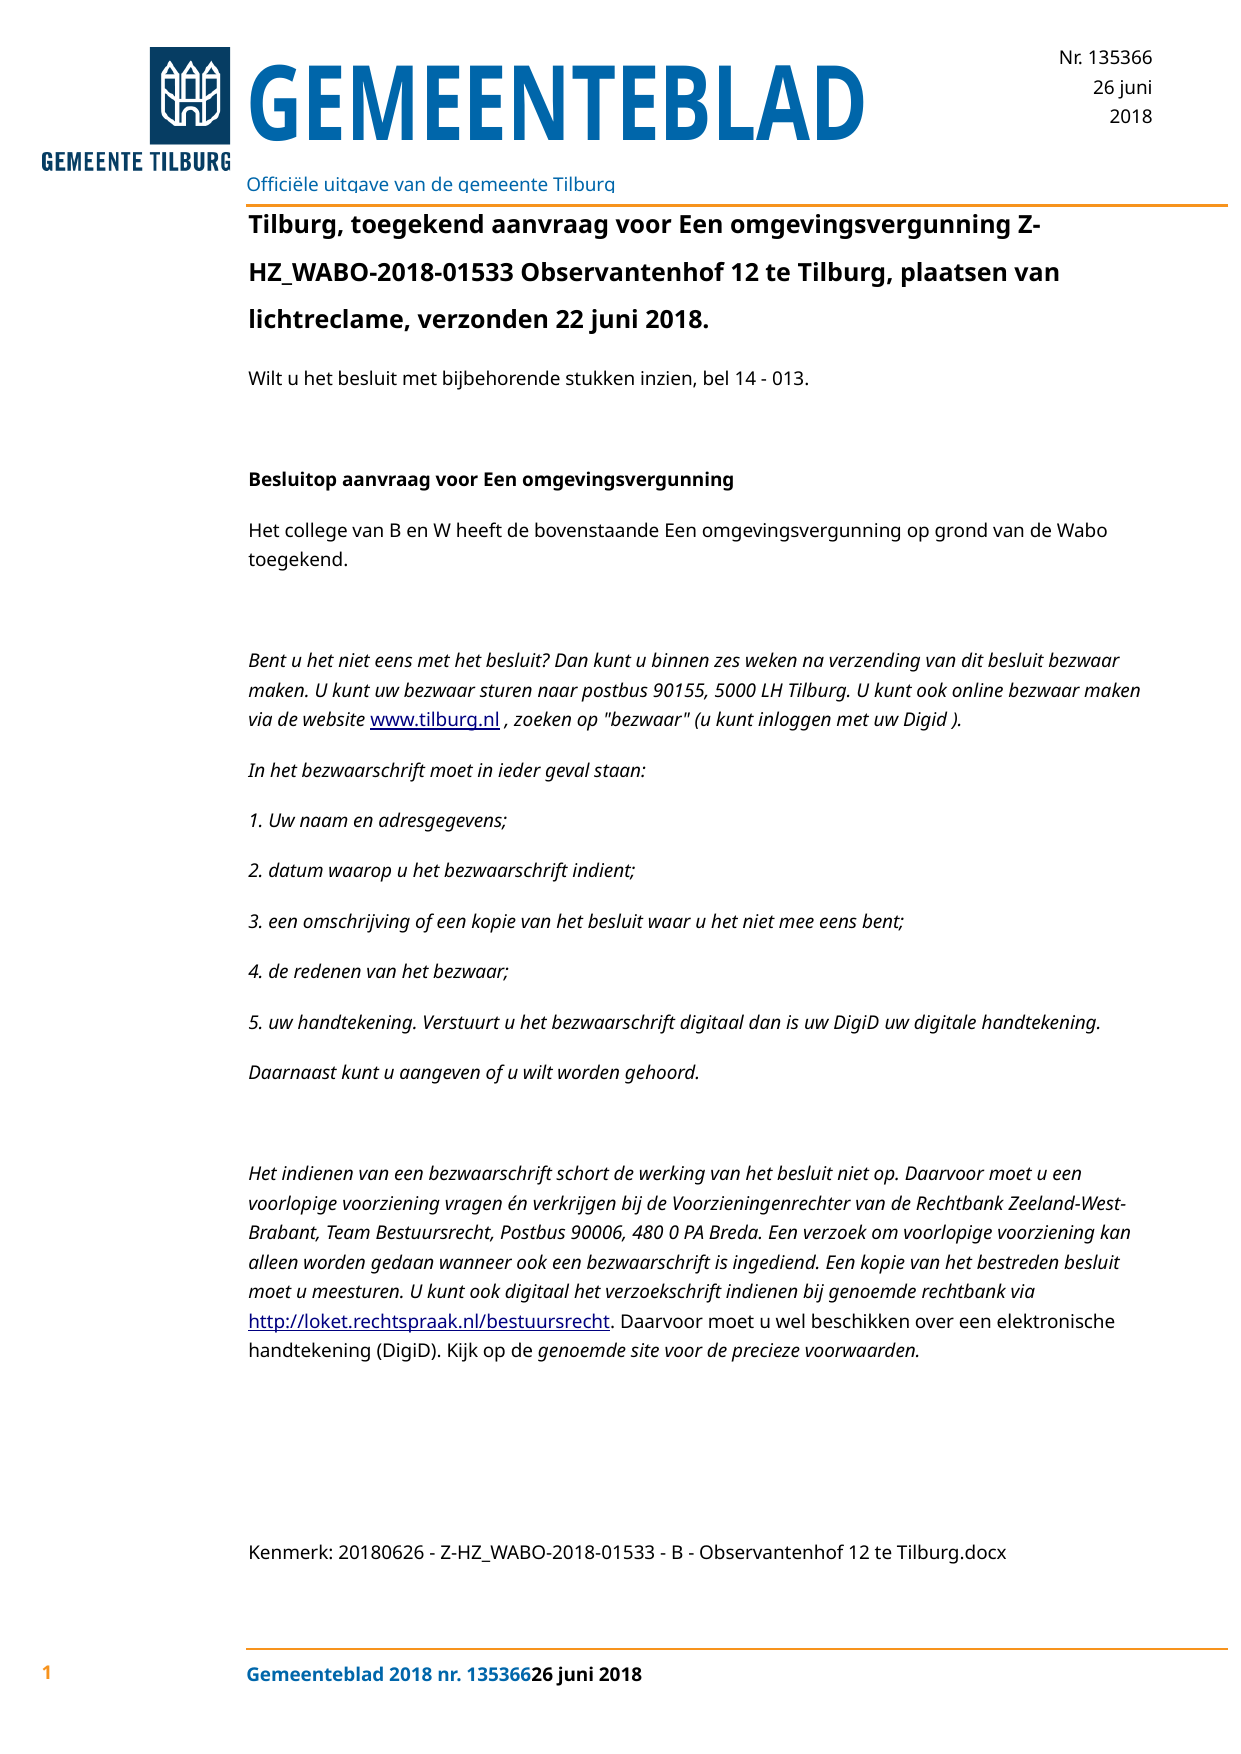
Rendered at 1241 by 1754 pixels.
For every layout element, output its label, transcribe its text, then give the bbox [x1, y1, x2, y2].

text Wilt u het besluit met bijbehorende stukken inzien, bel 14 - 013. [248, 366, 1152, 391]
text Het indienen van een bezwaarschrift schort de werking van het besluit niet op. Daarvoor moet u een voorlopige voorziening vragen én verkrijgen bij de Voorzieningenrechter van de Rechtbank Zeeland-West-Brabant, Team Bestuursrecht, Postbus 90006, 480 0 PA Breda. Een verzoek om voorlopige voorziening kan alleen worden gedaan wanneer ook een bezwaarschrift is ingediend. Een kopie van het bestreden besluit moet u meesturen. U kunt ook digitaal het verzoekschrift indienen bij genoemde rechtbank via http://loket.rechtspraak.nl/bestuursrecht. Daarvoor moet u wel beschikken over een elektronische handtekening (DigiD). Kijk op de genoemde site voor de precieze voorwaarden. [248, 1160, 1152, 1363]
picture [41, 47, 231, 172]
text Daarnaast kunt u aangeven of u wilt worden gehoord. [248, 1059, 1152, 1085]
text 2. datum waarop u het bezwaarschrift indient; [248, 858, 1152, 883]
text Besluitop aanvraag voor Een omgevingsvergunning [248, 466, 1152, 492]
text Tilburg, toegekend aanvraag voor Een omgevingsvergunning Z-HZ_WABO-2018-01533 Observantenhof 12 te Tilburg, plaatsen van lichtreclame, verzonden 22 juni 2018. [248, 207, 1152, 336]
text Bent u het niet eens met het besluit? Dan kunt u binnen zes weken na verzending van dit besluit bezwaar maken. U kunt uw bezwaar sturen naar postbus 90155, 5000 LH Tilburg. U kunt ook online bezwaar maken via de website www.tilburg.nl , zoeken op "bezwaar" (u kunt inloggen met uw Digid ). [248, 647, 1152, 732]
text Kenmerk: 20180626 - Z-HZ_WABO-2018-01533 - B - Observantenhof 12 te Tilburg.docx [248, 1539, 1152, 1565]
text 4. de redenen van het bezwaar; [248, 958, 1152, 984]
text In het bezwaarschrift moet in ieder geval staan: [248, 757, 1152, 782]
text 5. uw handtekening. Verstuurt u het bezwaarschrift digitaal dan is uw DigiD uw digitale handtekening. [248, 1009, 1152, 1034]
text 3. een omschrijving of een kopie van het besluit waar u het niet mee eens bent; [248, 908, 1152, 934]
text Het college van B en W heeft de bovenstaande Een omgevingsvergunning op grond van de Wabo toegekend. [248, 517, 1152, 572]
text 1. Uw naam en adresgegevens; [248, 807, 1152, 833]
